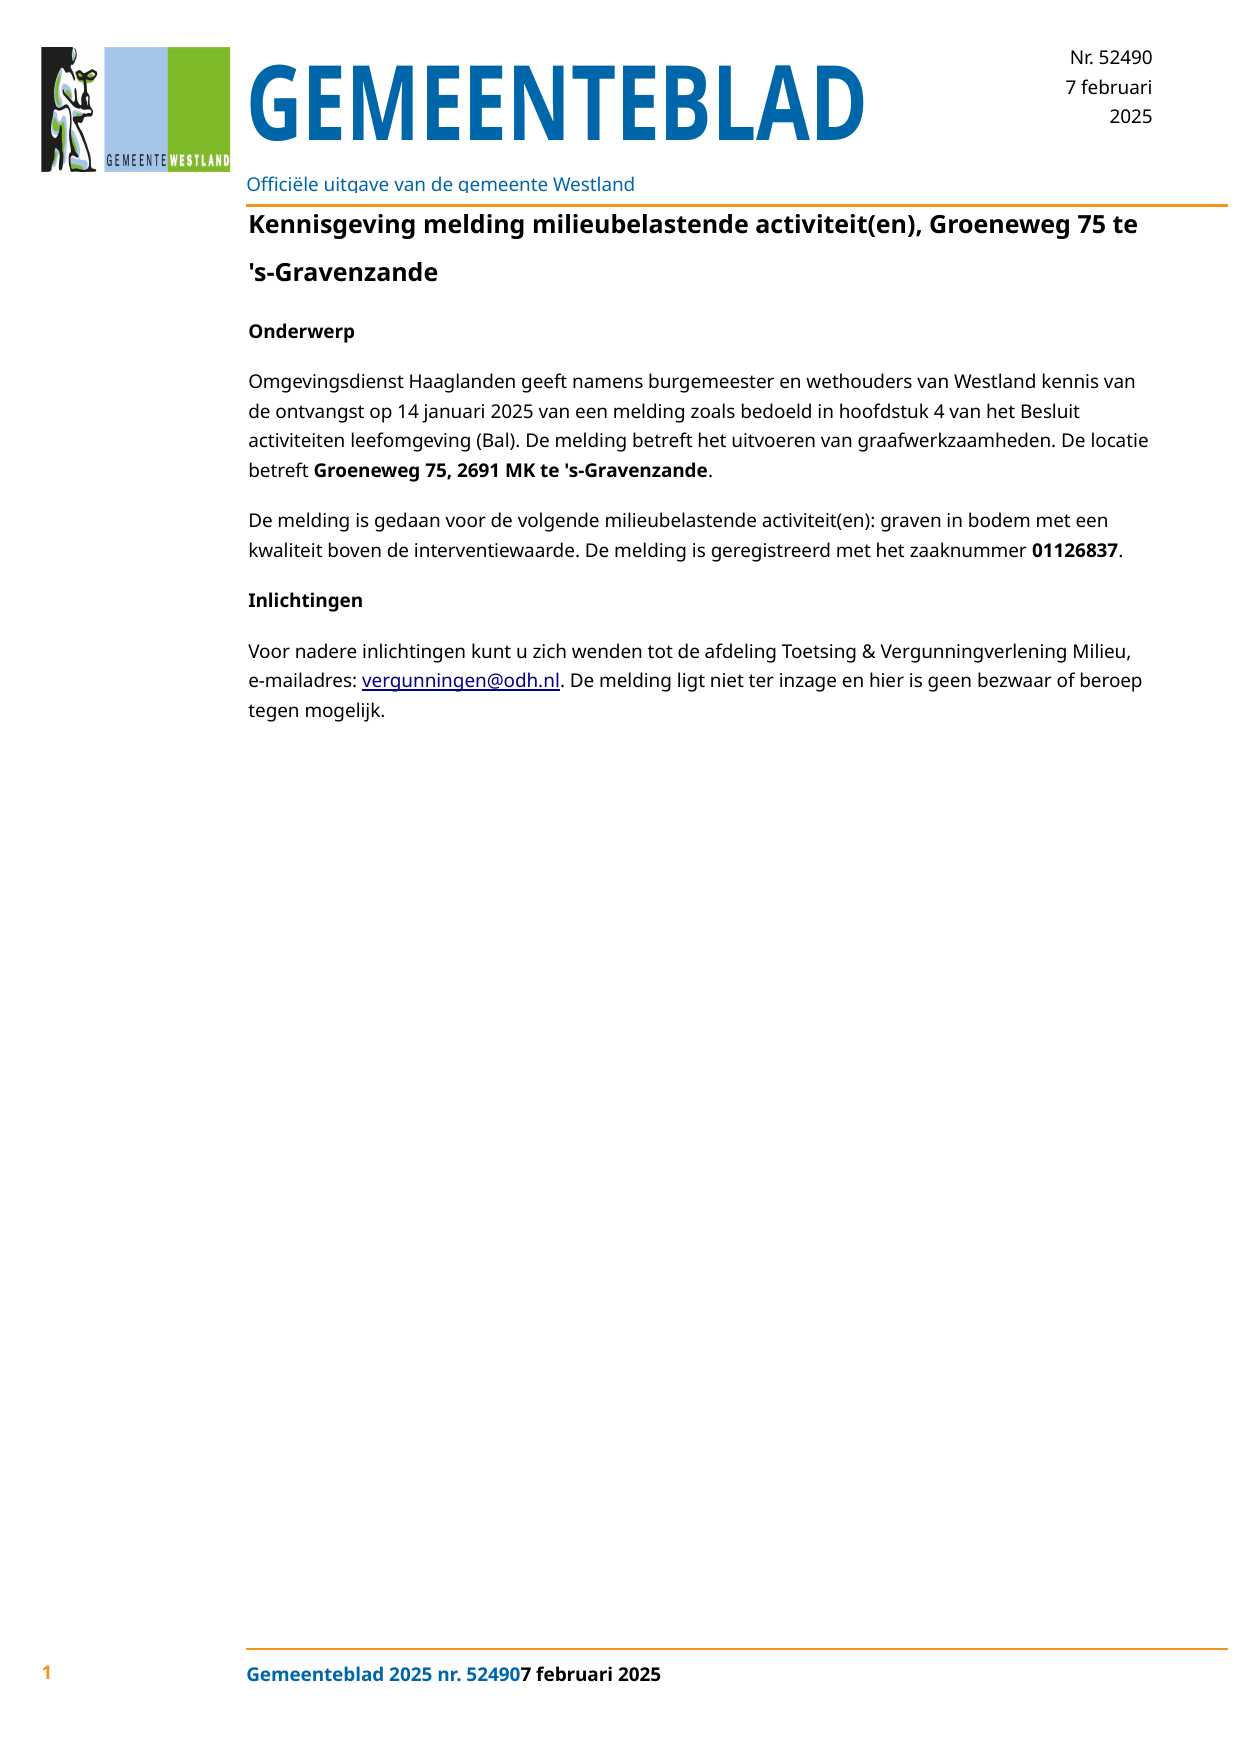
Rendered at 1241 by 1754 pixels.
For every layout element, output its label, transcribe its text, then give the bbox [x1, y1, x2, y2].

text De melding is gedaan voor de volgende milieubelastende activiteit(en): graven in bodem met een kwaliteit boven de interventiewaarde. De melding is geregistreerd met het zaaknummer 01126837. [248, 507, 1152, 563]
picture [41, 47, 231, 172]
text Inlichtingen [248, 587, 1152, 613]
text Kennisgeving melding milieubelastende activiteit(en), Groeneweg 75 te 's-Gravenzande [248, 207, 1152, 288]
text Voor nadere inlichtingen kunt u zich wenden tot de afdeling Toetsing & Vergunningverlening Milieu, e-mailadres: vergunningen@odh.nl. De melding ligt niet ter inzage en hier is geen bezwaar of beroep tegen mogelijk. [248, 638, 1152, 723]
text Onderwerp [248, 318, 1152, 344]
text Omgevingsdienst Haaglanden geeft namens burgemeester en wethouders van Westland kennis van de ontvangst op 14 januari 2025 van een melding zoals bedoeld in hoofdstuk 4 van het Besluit activiteiten leefomgeving (Bal). De melding betreft het uitvoeren van graafwerkzaamheden. De locatie betreft Groeneweg 75, 2691 MK te 's-Gravenzande. [248, 368, 1152, 483]
